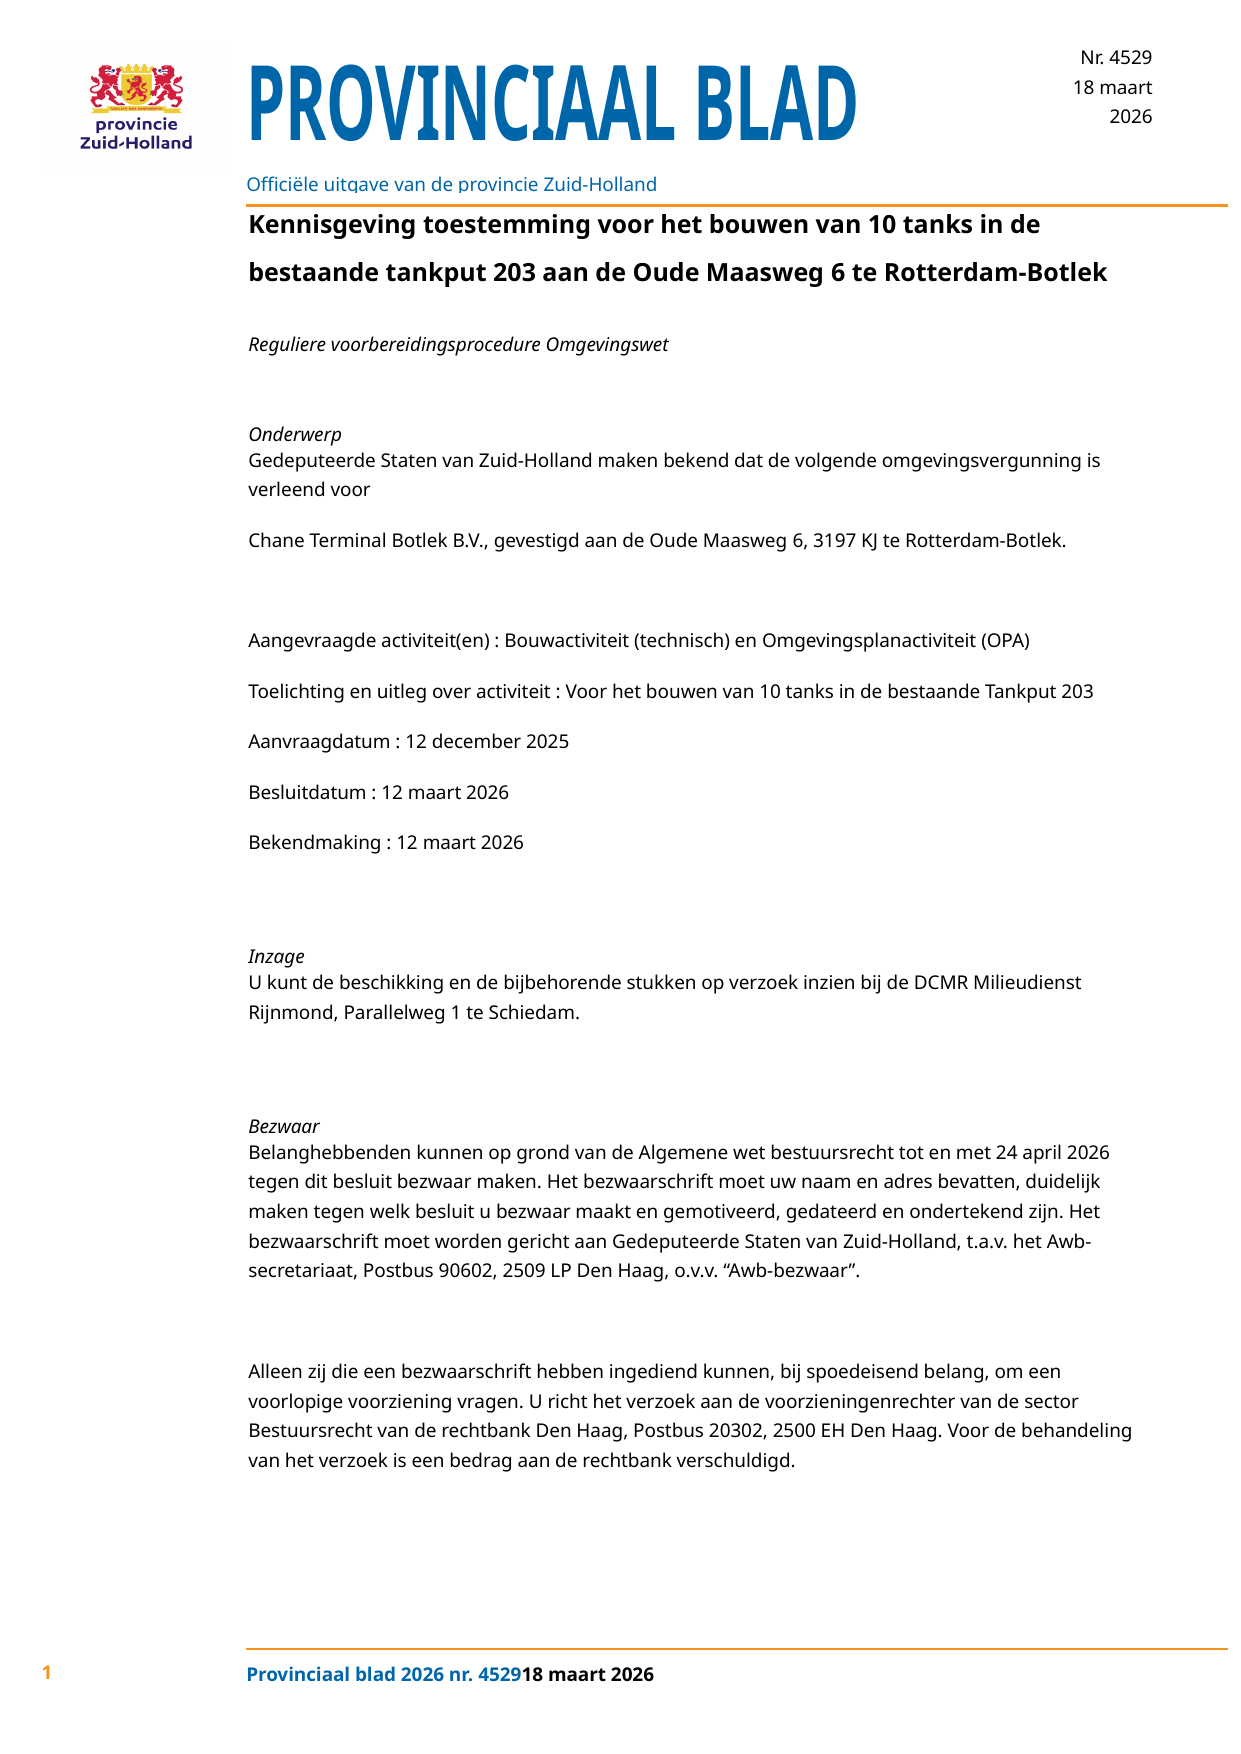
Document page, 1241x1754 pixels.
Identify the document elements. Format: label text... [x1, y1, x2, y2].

text Reguliere voorbereidingsprocedure Omgevingswet [248, 331, 1152, 357]
text Bezwaar [248, 1113, 1152, 1139]
text Aanvraagdatum : 12 december 2025 [248, 728, 1152, 754]
text Gedeputeerde Staten van Zuid-Holland maken bekend dat de volgende omgevingsvergunning is verleend voor [248, 447, 1152, 502]
text Bekendmaking : 12 maart 2026 [248, 829, 1152, 855]
text Kennisgeving toestemming voor het bouwen van 10 tanks in de bestaande tankput 203 aan de Oude Maasweg 6 te Rotterdam-Botlek [248, 207, 1152, 288]
text Belanghebbenden kunnen op grond van de Algemene wet bestuursrecht tot en met 24 april 2026 tegen dit besluit bezwaar maken. Het bezwaarschrift moet uw naam en adres bevatten, duidelijk maken tegen welk besluit u bezwaar maakt en gemotiveerd, gedateerd en ondertekend zijn. Het bezwaarschrift moet worden gericht aan Gedeputeerde Staten van Zuid-Holland, t.a.v. het Awb-secretariaat, Postbus 90602, 2509 LP Den Haag, o.v.v. “Awb-bezwaar”. [248, 1139, 1152, 1283]
text Onderwerp [248, 421, 1152, 447]
text Toelichting en uitleg over activiteit : Voor het bouwen van 10 tanks in de bestaande Tankput 203 [248, 678, 1152, 704]
text Inzage [248, 944, 1152, 969]
text Chane Terminal Botlek B.V., gevestigd aan de Oude Maasweg 6, 3197 KJ te Rotterdam-Botlek. [248, 527, 1152, 553]
text Aangevraagde activiteit(en) : Bouwactiviteit (technisch) en Omgevingsplanactiviteit (OPA) [248, 628, 1152, 653]
picture [41, 47, 231, 172]
text U kunt de beschikking en de bijbehorende stukken op verzoek inzien bij de DCMR Milieudienst Rijnmond, Parallelweg 1 te Schiedam. [248, 969, 1152, 1025]
text Besluitdatum : 12 maart 2026 [248, 779, 1152, 805]
text Alleen zij die een bezwaarschrift hebben ingediend kunnen, bij spoedeisend belang, om een voorlopige voorziening vragen. U richt het verzoek aan de voorzieningenrechter van de sector Bestuursrecht van de rechtbank Den Haag, Postbus 20302, 2500 EH Den Haag. Voor de behandeling van het verzoek is een bedrag aan de rechtbank verschuldigd. [248, 1358, 1152, 1473]
